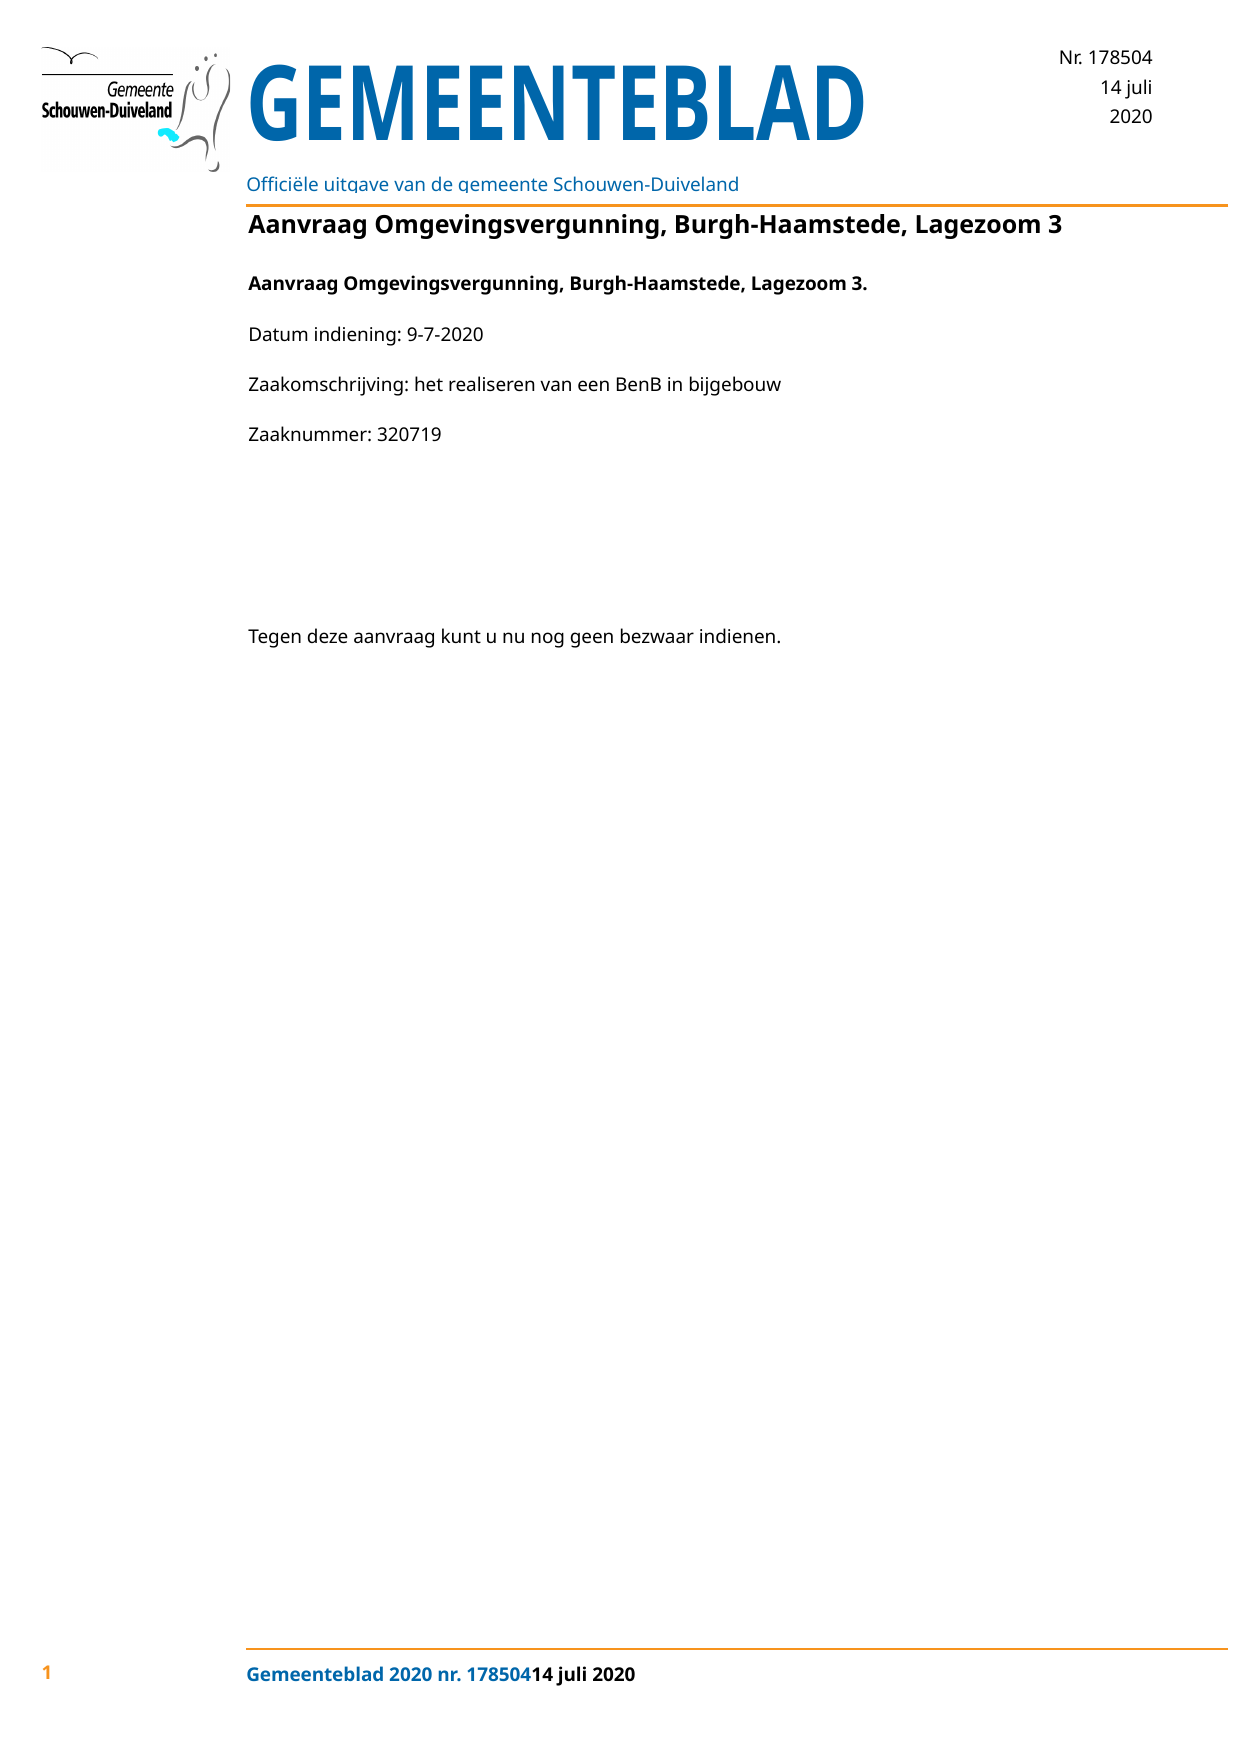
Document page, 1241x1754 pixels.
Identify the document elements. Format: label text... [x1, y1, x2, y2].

text Aanvraag Omgevingsvergunning, Burgh-Haamstede, Lagezoom 3 [248, 207, 1152, 241]
text Zaakomschrijving: het realiseren van een BenB in bijgebouw [248, 371, 1152, 397]
text Aanvraag Omgevingsvergunning, Burgh-Haamstede, Lagezoom 3. [248, 270, 1152, 296]
text Datum indiening: 9-7-2020 [248, 321, 1152, 346]
picture [41, 47, 231, 172]
text Zaaknummer: 320719 [248, 422, 1152, 447]
text Tegen deze aanvraag kunt u nu nog geen bezwaar indienen. [248, 623, 1152, 649]
